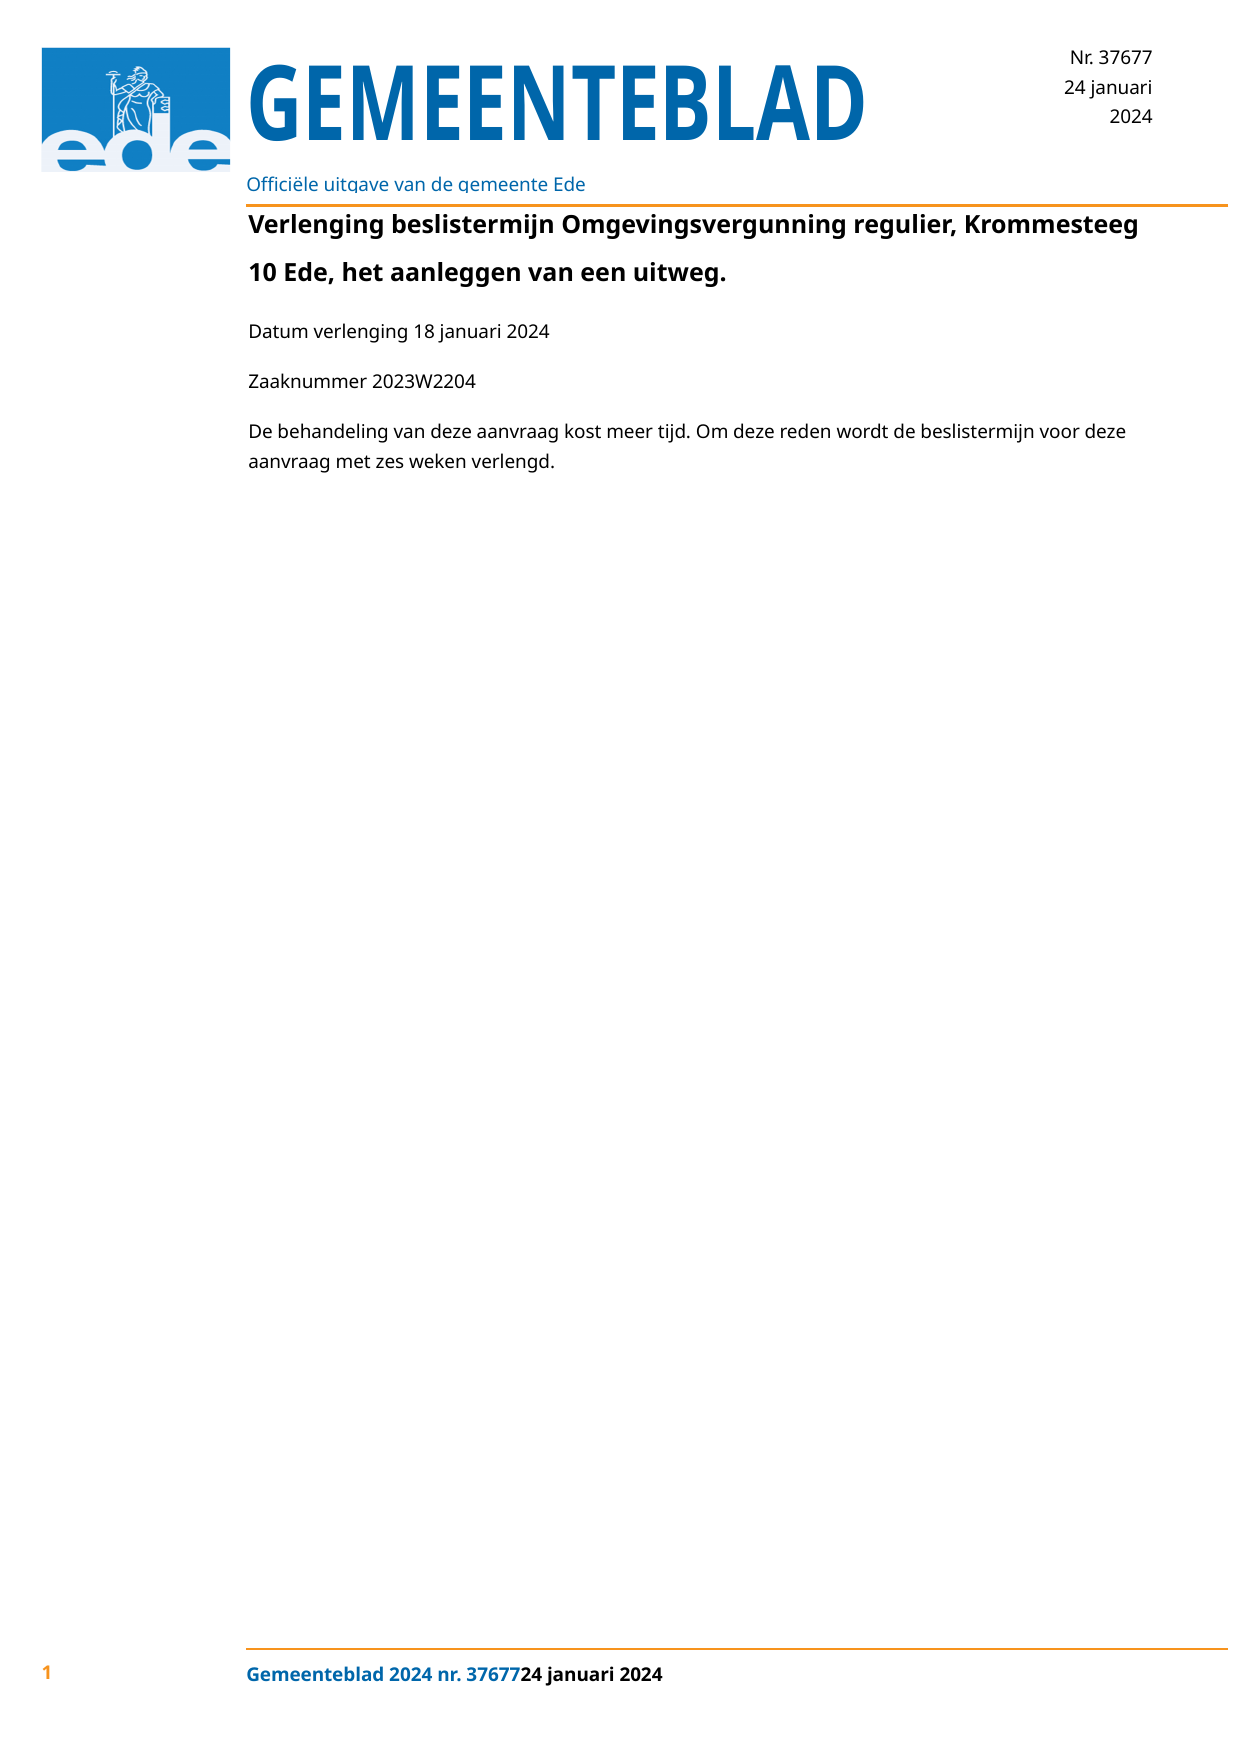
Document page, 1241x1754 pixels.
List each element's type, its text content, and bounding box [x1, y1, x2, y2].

text Datum verlenging 18 januari 2024 [248, 318, 1152, 344]
picture [41, 47, 231, 172]
text Zaaknummer 2023W2204 [248, 368, 1152, 394]
text De behandeling van deze aanvraag kost meer tijd. Om deze reden wordt de beslistermijn voor deze aanvraag met zes weken verlengd. [248, 419, 1152, 474]
text Verlenging beslistermijn Omgevingsvergunning regulier, Krommesteeg 10 Ede, het aanleggen van een uitweg. [248, 207, 1152, 288]
